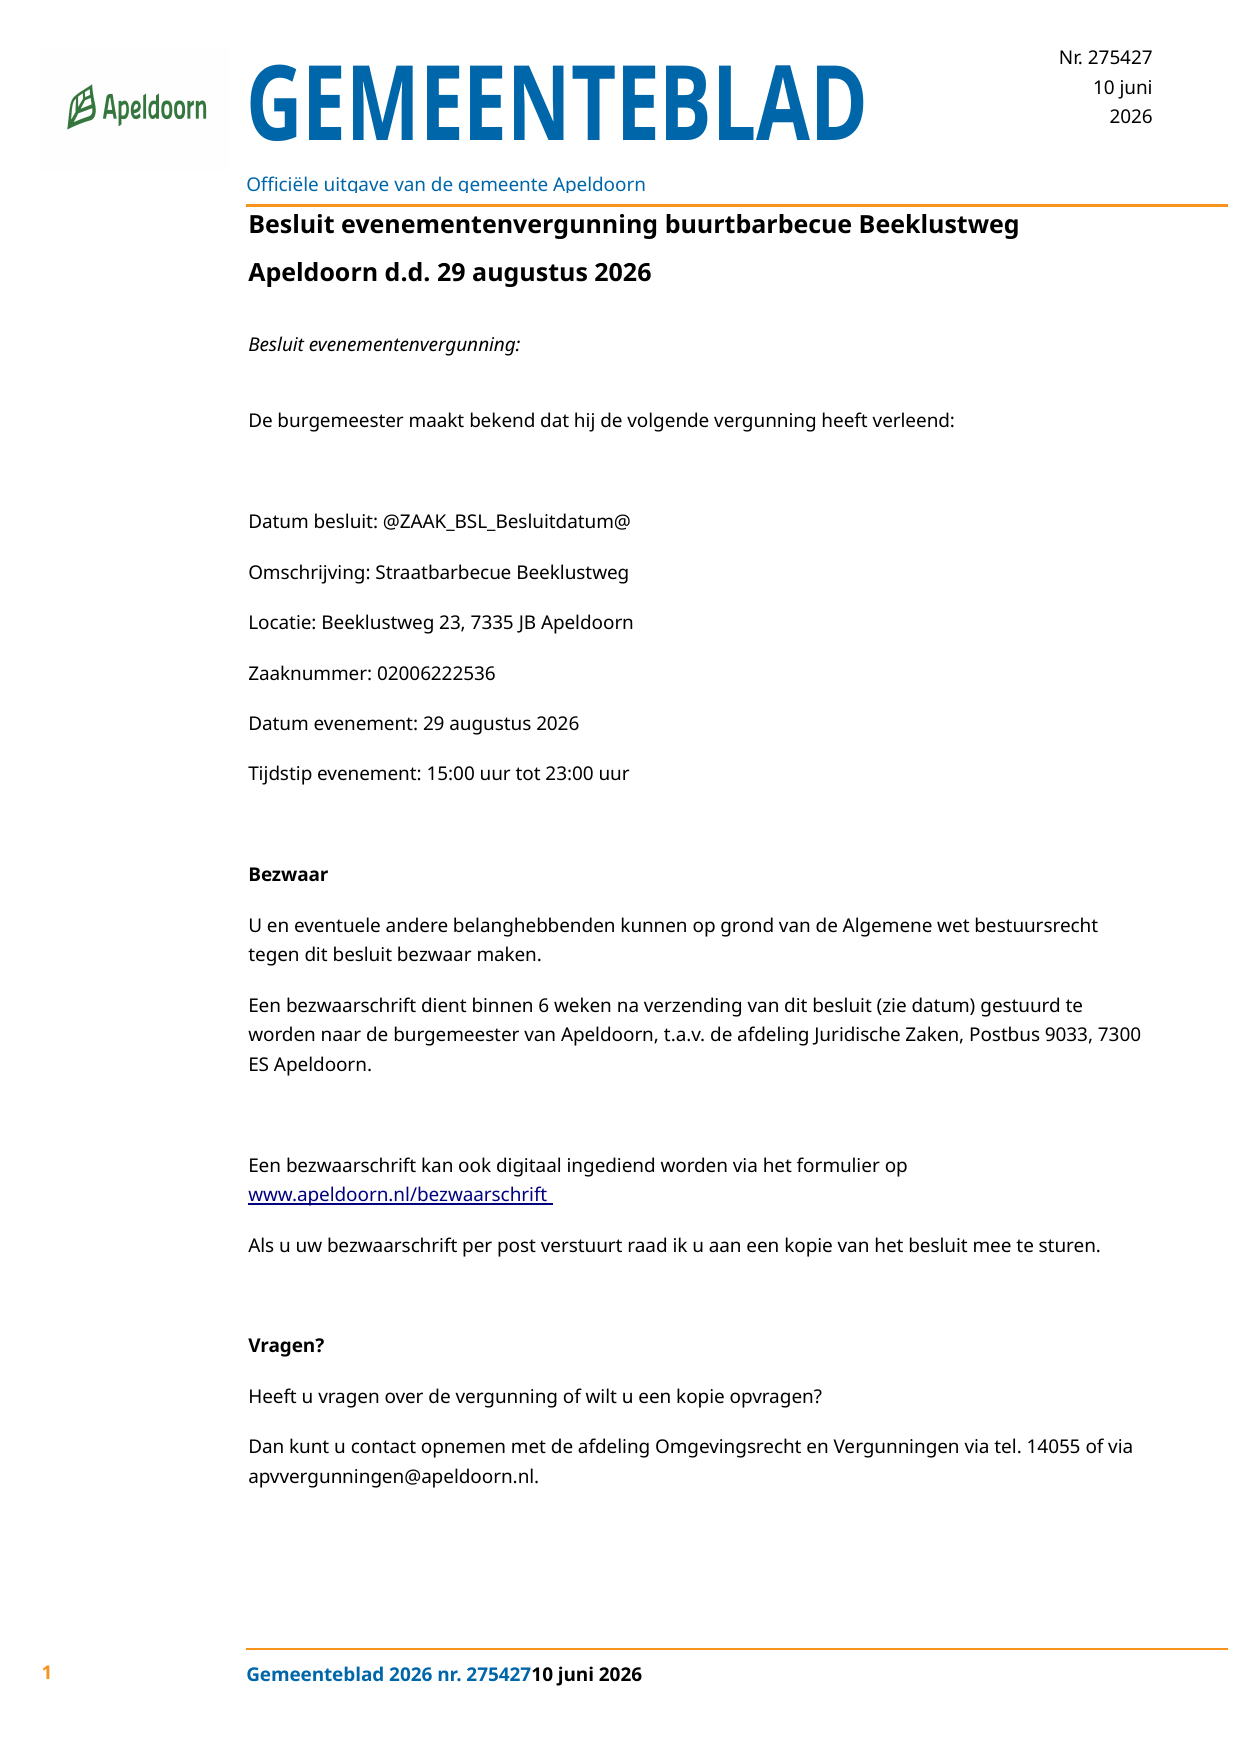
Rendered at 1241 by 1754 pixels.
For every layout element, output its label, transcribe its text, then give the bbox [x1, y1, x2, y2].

text Tijdstip evenement: 15:00 uur tot 23:00 uur [248, 761, 1152, 786]
text Besluit evenementenvergunning buurtbarbecue Beeklustweg Apeldoorn d.d. 29 augustus 2026 [248, 207, 1152, 288]
text Locatie: Beeklustweg 23, 7335 JB Apeldoorn [248, 609, 1152, 635]
text Datum evenement: 29 augustus 2026 [248, 710, 1152, 736]
text Heeft u vragen over de vergunning of wilt u een kopie opvragen? [248, 1383, 1152, 1409]
text Zaaknummer: 02006222536 [248, 660, 1152, 685]
picture [41, 47, 231, 172]
text U en eventuele andere belanghebbenden kunnen op grond van de Algemene wet bestuursrecht tegen dit besluit bezwaar maken. [248, 912, 1152, 967]
text Als u uw bezwaarschrift per post verstuurt raad ik u aan een kopie van het besluit mee te sturen. [248, 1232, 1152, 1257]
text De burgemeester maakt bekend dat hij de volgende vergunning heeft verleend: [248, 408, 1152, 433]
text Dan kunt u contact opnemen met de afdeling Omgevingsrecht en Vergunningen via tel. 14055 of via apvvergunningen@apeldoorn.nl. [248, 1433, 1152, 1489]
text Besluit evenementenvergunning: [248, 331, 1152, 357]
text Bezwaar [248, 861, 1152, 887]
text Een bezwaarschrift kan ook digitaal ingediend worden via het formulier op www.apeldoorn.nl/bezwaarschrift [248, 1152, 1152, 1207]
text Omschrijving: Straatbarbecue Beeklustweg [248, 559, 1152, 584]
text Datum besluit: @ZAAK_BSL_Besluitdatum@ [248, 508, 1152, 534]
text Een bezwaarschrift dient binnen 6 weken na verzending van dit besluit (zie datum) gestuurd te worden naar de burgemeester van Apeldoorn, t.a.v. de afdeling Juridische Zaken, Postbus 9033, 7300 ES Apeldoorn. [248, 992, 1152, 1077]
text Vragen? [248, 1333, 1152, 1358]
